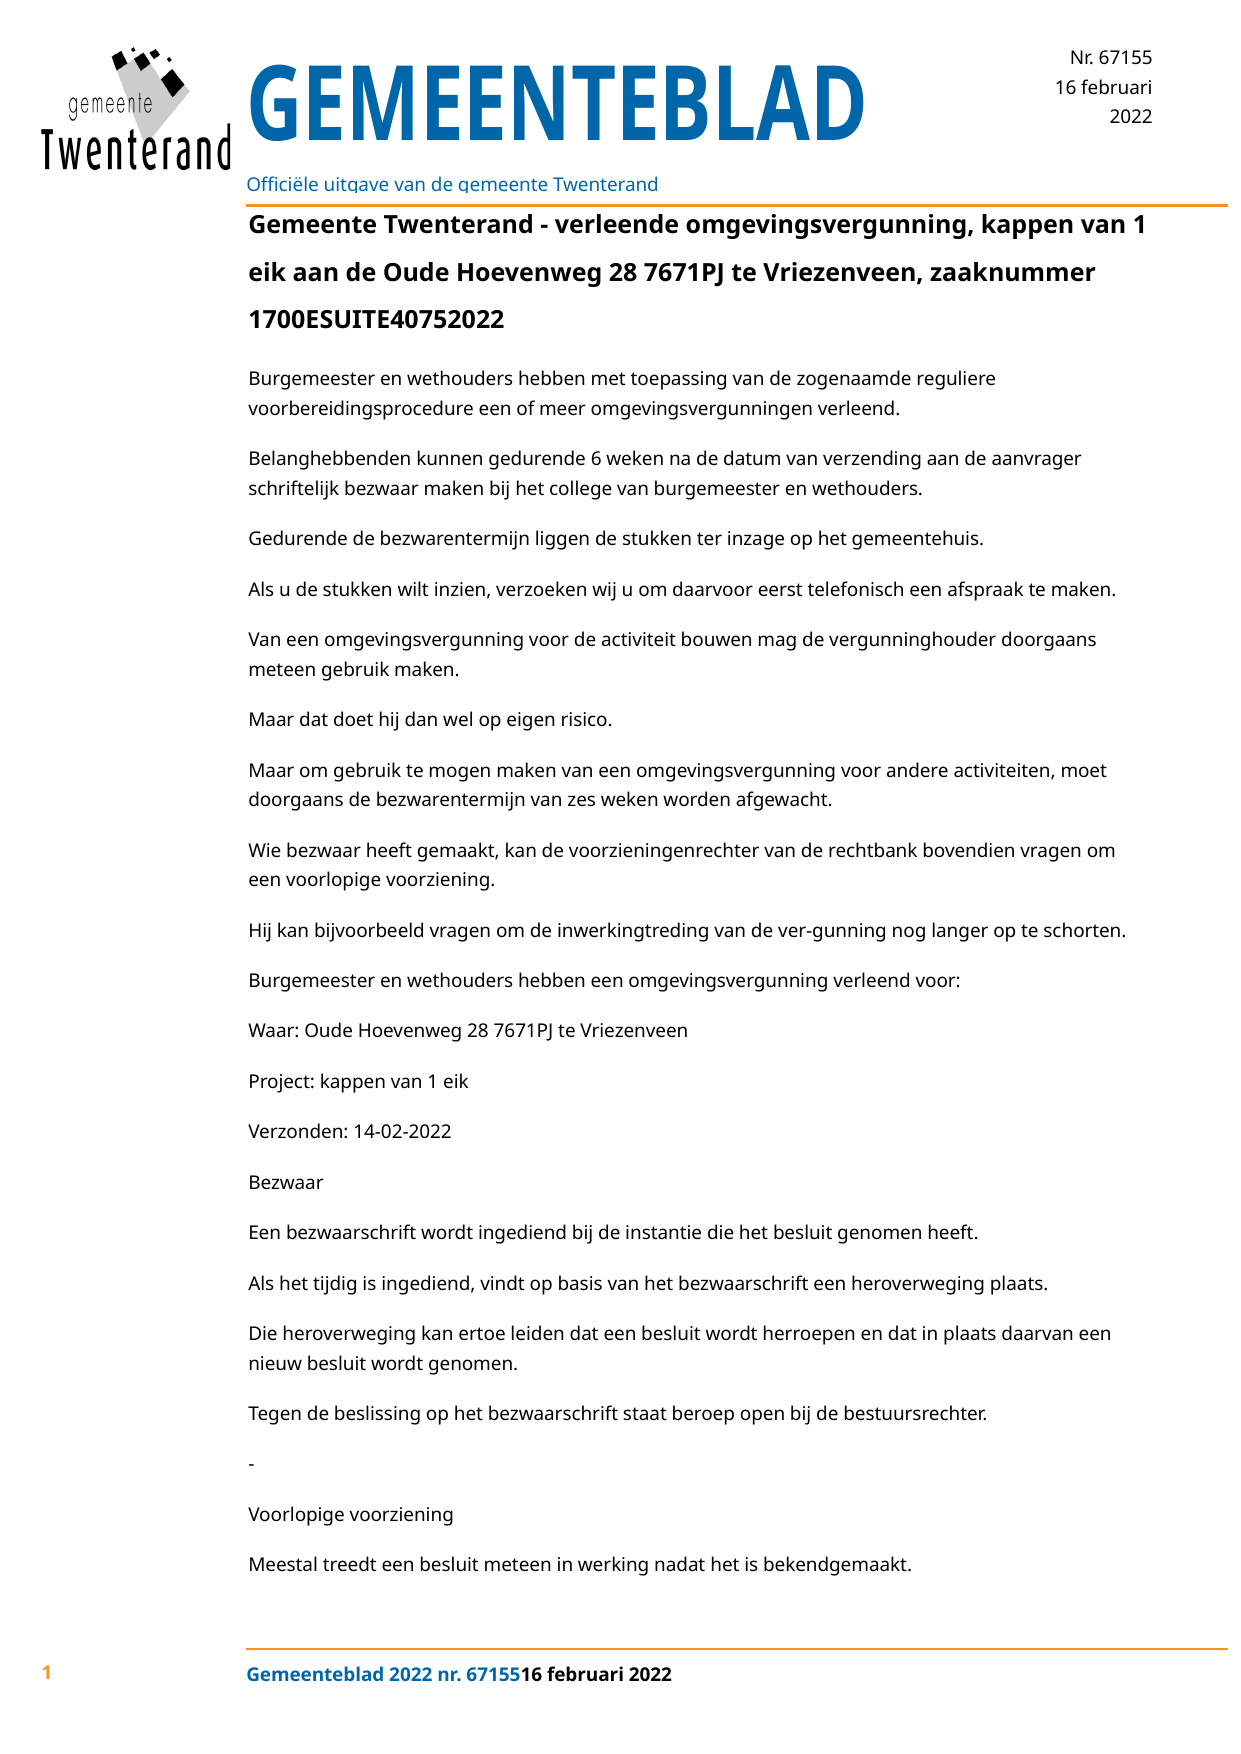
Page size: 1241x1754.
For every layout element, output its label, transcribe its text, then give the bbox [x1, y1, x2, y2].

text Gemeente Twenterand - verleende omgevingsvergunning, kappen van 1 eik aan de Oude Hoevenweg 28 7671PJ te Vriezenveen, zaaknummer 1700ESUITE40752022 [248, 207, 1152, 336]
text Als u de stukken wilt inzien, verzoeken wij u om daarvoor eerst telefonisch een afspraak te maken. [248, 576, 1152, 602]
text Waar: Oude Hoevenweg 28 7671PJ te Vriezenveen [248, 1018, 1152, 1043]
text Een bezwaarschrift wordt ingediend bij de instantie die het besluit genomen heeft. [248, 1219, 1152, 1245]
text Verzonden: 14-02-2022 [248, 1118, 1152, 1144]
text Als het tijdig is ingediend, vindt op basis van het bezwaarschrift een heroverweging plaats. [248, 1270, 1152, 1295]
text Bezwaar [248, 1169, 1152, 1194]
text Gedurende de bezwarentermijn liggen de stukken ter inzage op het gemeentehuis. [248, 526, 1152, 551]
text Maar dat doet hij dan wel op eigen risico. [248, 706, 1152, 732]
text Hij kan bijvoorbeeld vragen om de inwerkingtreding van de ver-gunning nog langer op te schorten. [248, 917, 1152, 942]
text - [248, 1451, 1152, 1476]
text Maar om gebruik te mogen maken van een omgevingsvergunning voor andere activiteiten, moet doorgaans de bezwarentermijn van zes weken worden afgewacht. [248, 757, 1152, 812]
text Wie bezwaar heeft gemaakt, kan de voorzieningenrechter van de rechtbank bovendien vragen om een voorlopige voorziening. [248, 837, 1152, 892]
text Burgemeester en wethouders hebben met toepassing van de zogenaamde reguliere voorbereidingsprocedure een of meer omgevingsvergunningen verleend. [248, 366, 1152, 421]
text Voorlopige voorziening [248, 1501, 1152, 1527]
text Tegen de beslissing op het bezwaarschrift staat beroep open bij de bestuursrechter. [248, 1400, 1152, 1426]
text Van een omgevingsvergunning voor de activiteit bouwen mag de vergunninghouder doorgaans meteen gebruik maken. [248, 626, 1152, 682]
picture [41, 47, 231, 172]
text Burgemeester en wethouders hebben een omgevingsvergunning verleend voor: [248, 967, 1152, 993]
text Die heroverweging kan ertoe leiden dat een besluit wordt herroepen en dat in plaats daarvan een nieuw besluit wordt genomen. [248, 1320, 1152, 1375]
text Belanghebbenden kunnen gedurende 6 weken na de datum van verzending aan de aanvrager schriftelijk bezwaar maken bij het college van burgemeester en wethouders. [248, 446, 1152, 501]
text Project: kappen van 1 eik [248, 1068, 1152, 1094]
text Meestal treedt een besluit meteen in werking nadat het is bekendgemaakt. [248, 1551, 1152, 1577]
